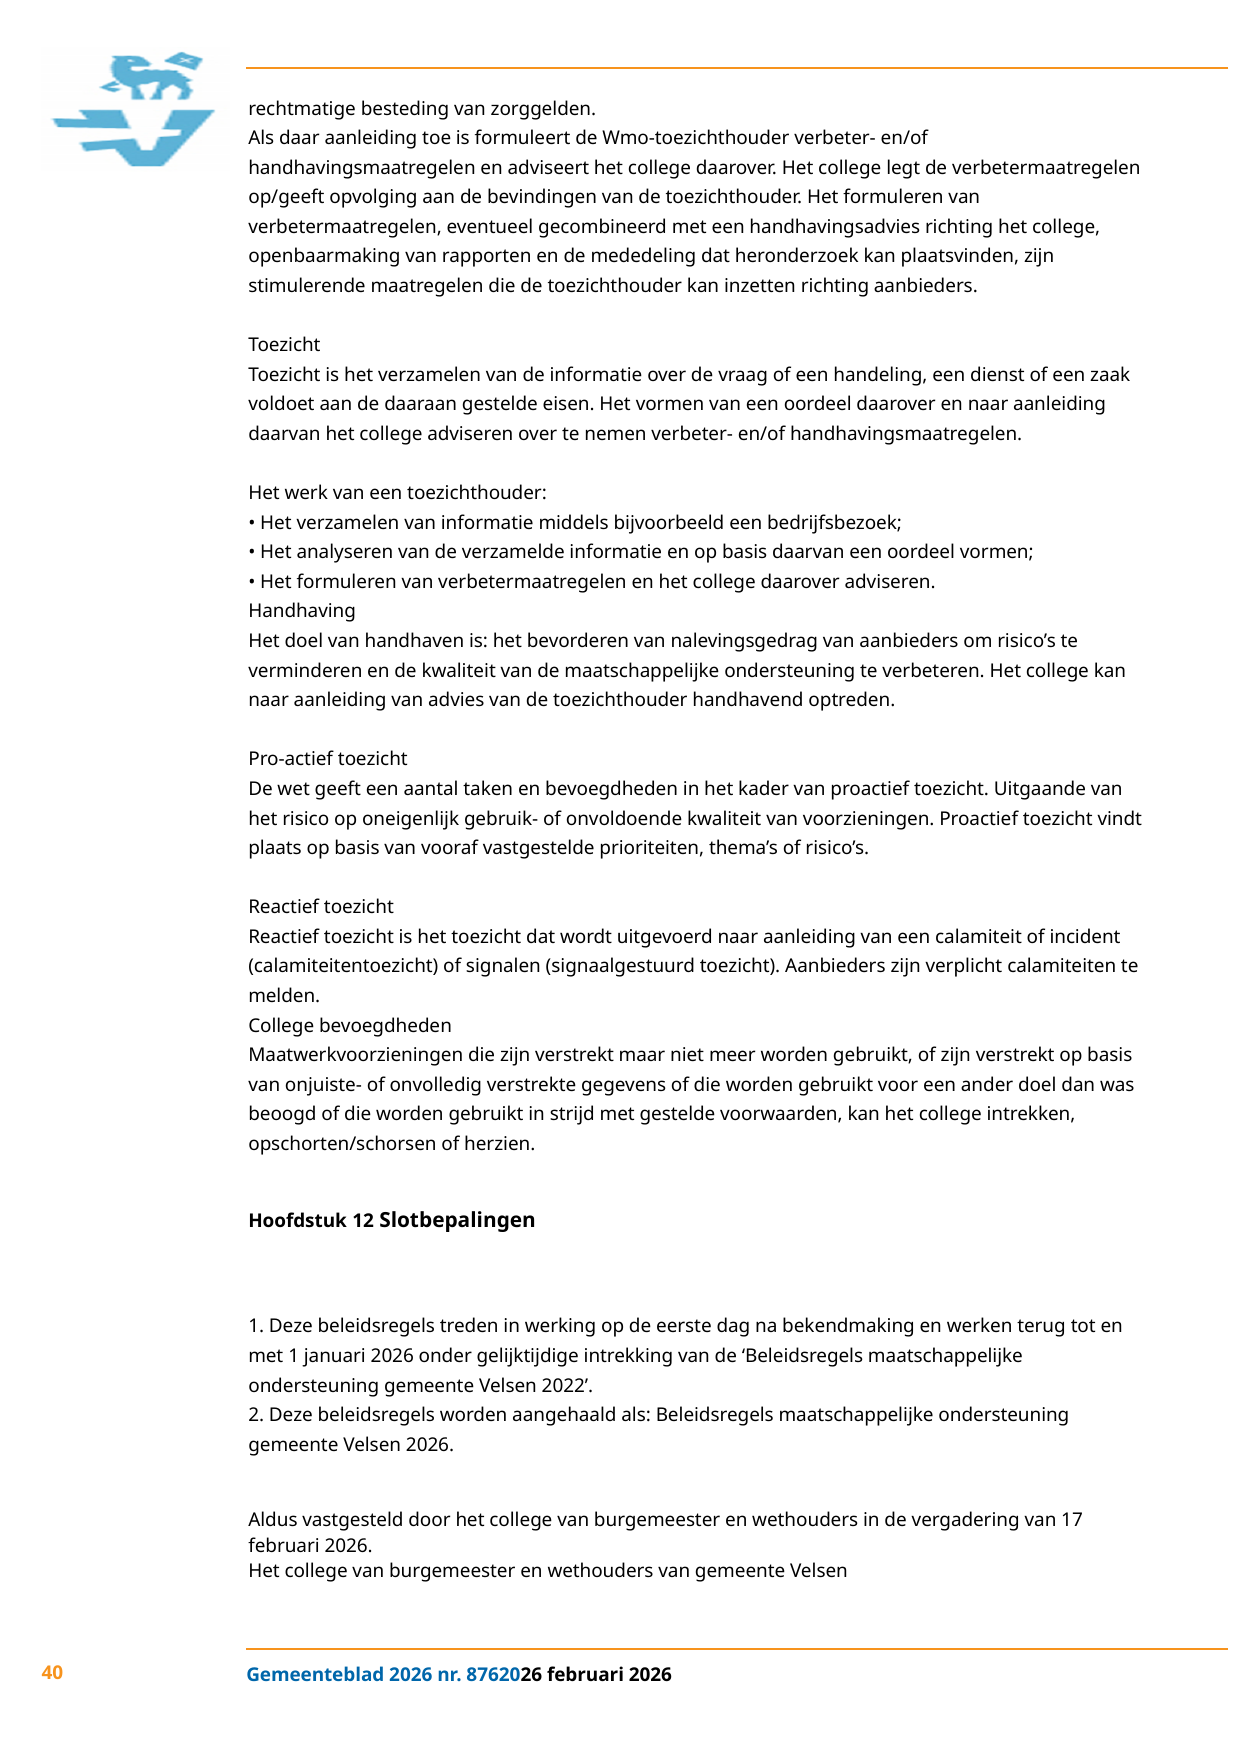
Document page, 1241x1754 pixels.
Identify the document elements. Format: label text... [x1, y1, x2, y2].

text • Het verzamelen van informatie middels bijvoorbeeld een bedrijfsbezoek; [248, 509, 1152, 535]
text Aldus vastgesteld door het college van burgemeester en wethouders in de vergadering van 17 februari 2026. [248, 1506, 1152, 1558]
text Handhaving [248, 598, 1152, 623]
text Reactief toezicht [248, 893, 1152, 919]
text • Het analyseren van de verzamelde informatie en op basis daarvan een oordeel vormen; [248, 538, 1152, 564]
text 1. Deze beleidsregels treden in werking op de eerste dag na bekendmaking en werken terug tot en met 1 januari 2026 onder gelijktijdige intrekking van de ‘Beleidsregels maatschappelijke ondersteuning gemeente Velsen 2022’. [248, 1313, 1152, 1398]
text 2. Deze beleidsregels worden aangehaald als: Beleidsregels maatschappelijke ondersteuning gemeente Velsen 2026. [248, 1401, 1152, 1457]
text College bevoegdheden [248, 1012, 1152, 1038]
text Maatwerkvoorzieningen die zijn verstrekt maar niet meer worden gebruikt, of zijn verstrekt op basis van onjuiste- of onvolledig verstrekte gegevens of die worden gebruikt voor een ander doel dan was beoogd of die worden gebruikt in strijd met gestelde voorwaarden, kan het college intrekken, opschorten/schorsen of herzien. [248, 1041, 1152, 1156]
text Het doel van handhaven is: het bevorderen van nalevingsgedrag van aanbieders om risico’s te verminderen en de kwaliteit van de maatschappelijke ondersteuning te verbeteren. Het college kan naar aanleiding van advies van de toezichthouder handhavend optreden. [248, 627, 1152, 712]
text Het college van burgemeester en wethouders van gemeente Velsen [248, 1558, 1152, 1583]
text Toezicht is het verzamelen van de informatie over de vraag of een handeling, een dienst of een zaak voldoet aan de daaraan gestelde eisen. Het vormen van een oordeel daarover en naar aanleiding daarvan het college adviseren over te nemen verbeter- en/of handhavingsmaatregelen. [248, 361, 1152, 446]
text rechtmatige besteding van zorggelden. [248, 95, 1152, 121]
text Reactief toezicht is het toezicht dat wordt uitgevoerd naar aanleiding van een calamiteit of incident (calamiteitentoezicht) of signalen (signaalgestuurd toezicht). Aanbieders zijn verplicht calamiteiten te melden. [248, 923, 1152, 1008]
picture [41, 47, 231, 172]
text Als daar aanleiding toe is formuleert de Wmo-toezichthouder verbeter- en/of handhavingsmaatregelen en adviseert het college daarover. Het college legt de verbetermaatregelen op/geeft opvolging aan de bevindingen van de toezichthouder. Het formuleren van verbetermaatregelen, eventueel gecombineerd met een handhavingsadvies richting het college, openbaarmaking van rapporten en de mededeling dat heronderzoek kan plaatsvinden, zijn stimulerende maatregelen die de toezichthouder kan inzetten richting aanbieders. [248, 124, 1152, 298]
text De wet geeft een aantal taken en bevoegdheden in het kader van proactief toezicht. Uitgaande van het risico op oneigenlijk gebruik- of onvoldoende kwaliteit van voorzieningen. Proactief toezicht vindt plaats op basis van vooraf vastgestelde prioriteiten, thema’s of risico’s. [248, 775, 1152, 860]
text Pro-actief toezicht [248, 746, 1152, 771]
text Hoofdstuk 12 Slotbepalingen [248, 1205, 1152, 1234]
text • Het formuleren van verbetermaatregelen en het college daarover adviseren. [248, 568, 1152, 594]
text Het werk van een toezichthouder: [248, 479, 1152, 505]
text Toezicht [248, 331, 1152, 357]
